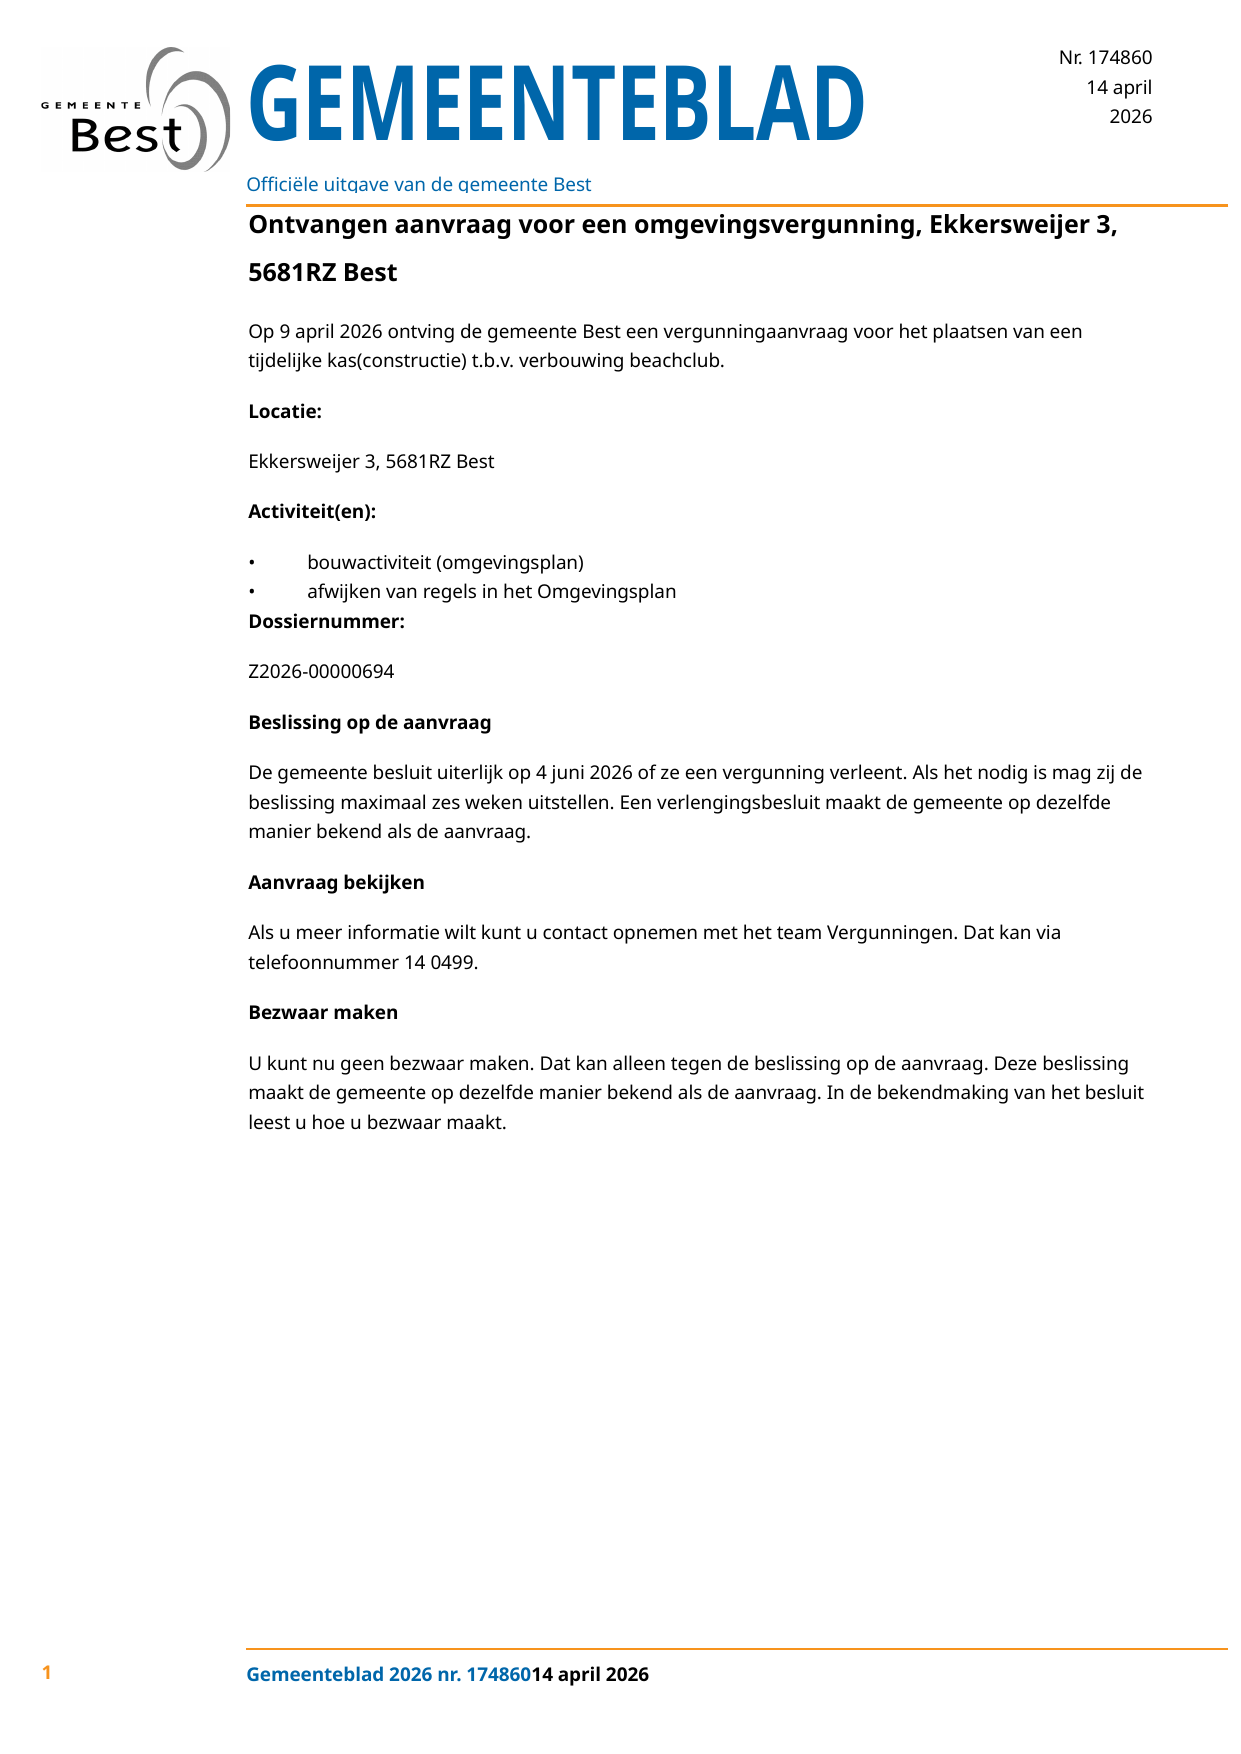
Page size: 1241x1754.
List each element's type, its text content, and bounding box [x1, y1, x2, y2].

text Z2026-00000694 [248, 659, 1152, 684]
text Op 9 april 2026 ontving de gemeente Best een vergunningaanvraag voor het plaatsen van een tijdelijke kas(constructie) t.b.v. verbouwing beachclub. [248, 318, 1152, 373]
list bouwactiviteit (omgevingsplan) [248, 549, 1152, 575]
text Dossiernummer: [248, 608, 1152, 634]
text Locatie: [248, 398, 1152, 424]
text Bezwaar maken [248, 999, 1152, 1025]
text Als u meer informatie wilt kunt u contact opnemen met het team Vergunningen. Dat kan via telefoonnummer 14 0499. [248, 919, 1152, 975]
text De gemeente besluit uiterlijk op 4 juni 2026 of ze een vergunning verleent. Als het nodig is mag zij de beslissing maximaal zes weken uitstellen. Een verlengingsbesluit maakt de gemeente op dezelfde manier bekend als de aanvraag. [248, 759, 1152, 844]
text Ontvangen aanvraag voor een omgevingsvergunning, Ekkersweijer 3, 5681RZ Best [248, 207, 1152, 288]
text Beslissing op de aanvraag [248, 709, 1152, 735]
text Aanvraag bekijken [248, 869, 1152, 895]
text U kunt nu geen bezwaar maken. Dat kan alleen tegen de beslissing op de aanvraag. Deze beslissing maakt de gemeente op dezelfde manier bekend als de aanvraag. In de bekendmaking van het besluit leest u hoe u bezwaar maakt. [248, 1050, 1152, 1135]
text Activiteit(en): [248, 499, 1152, 524]
list afwijken van regels in het Omgevingsplan [248, 579, 1152, 604]
text Ekkersweijer 3, 5681RZ Best [248, 448, 1152, 474]
picture [41, 47, 231, 172]
